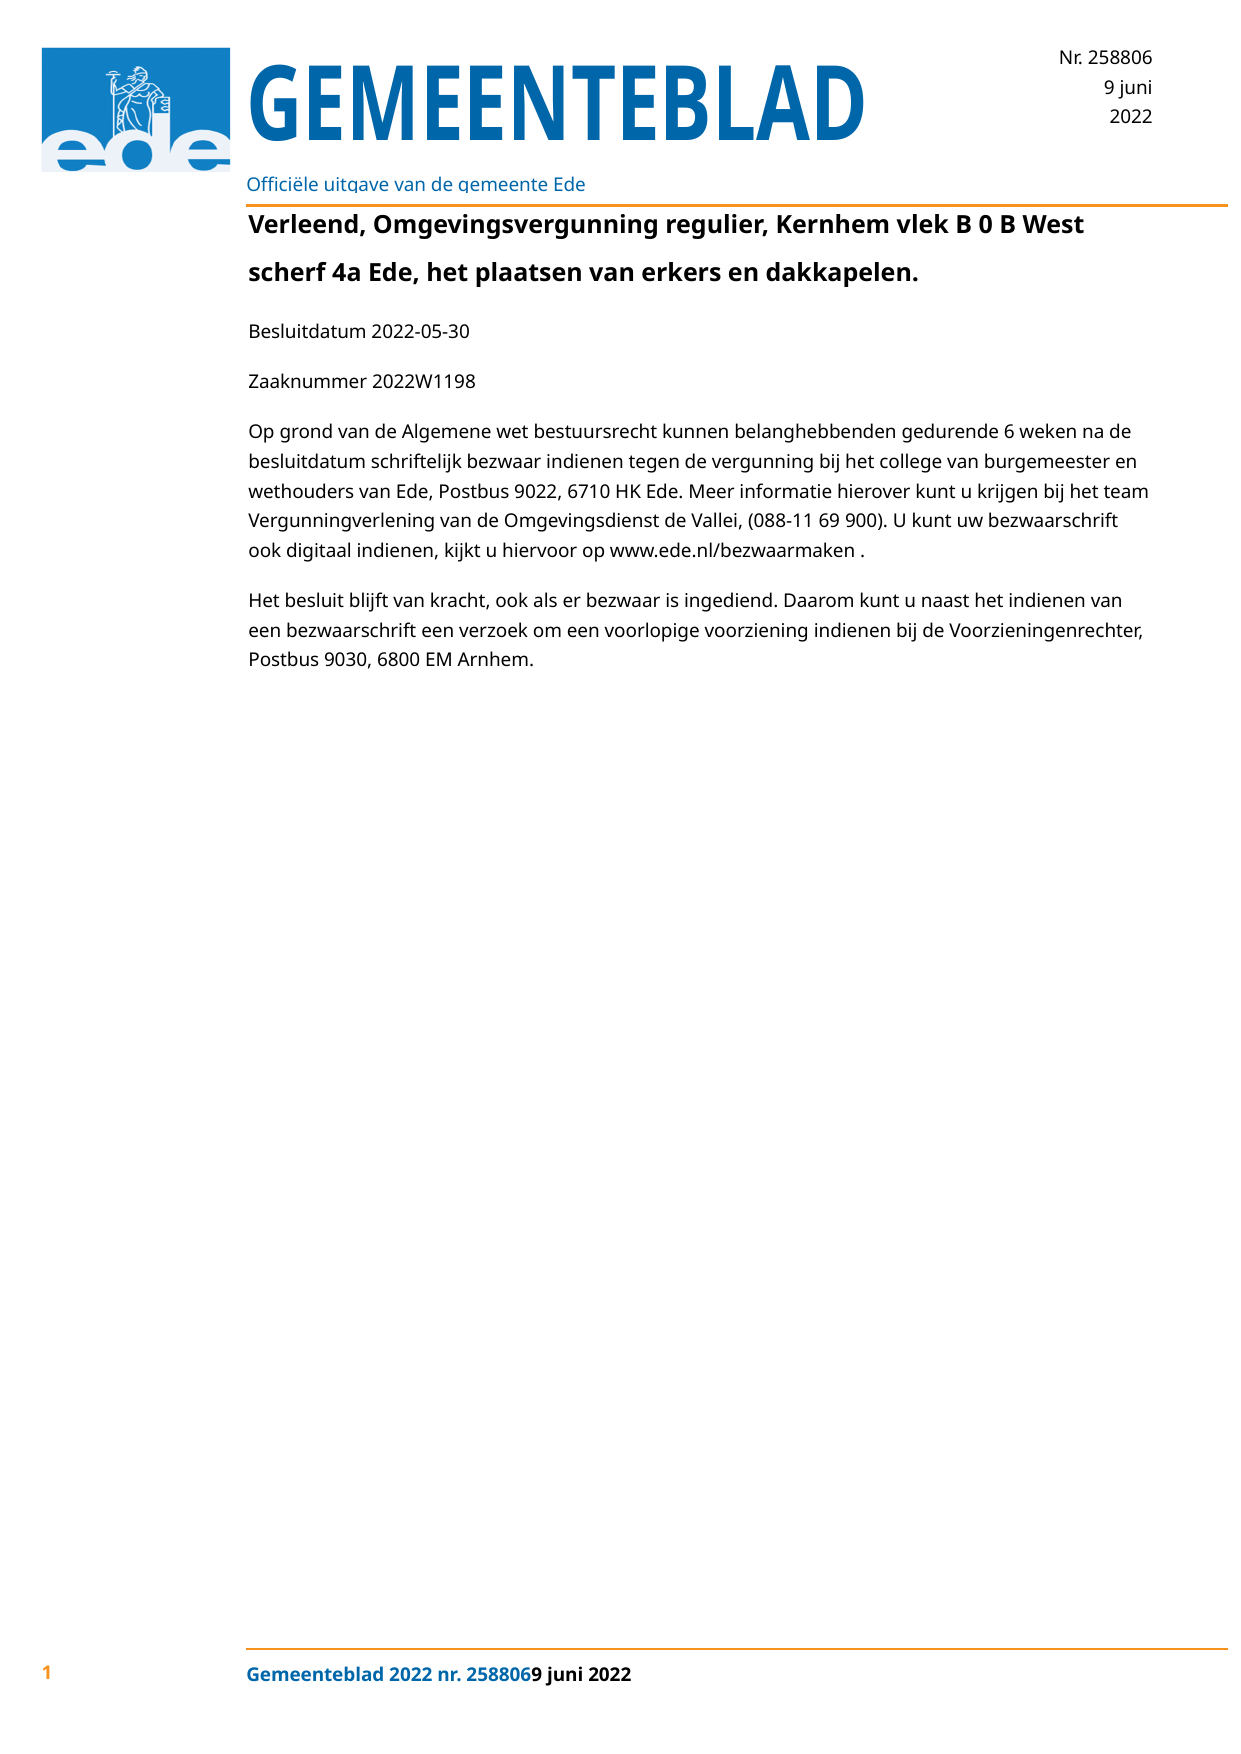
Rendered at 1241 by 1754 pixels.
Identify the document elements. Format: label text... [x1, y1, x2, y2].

text Zaaknummer 2022W1198 [248, 368, 1152, 394]
text Op grond van de Algemene wet bestuursrecht kunnen belanghebbenden gedurende 6 weken na de besluitdatum schriftelijk bezwaar indienen tegen de vergunning bij het college van burgemeester en wethouders van Ede, Postbus 9022, 6710 HK Ede. Meer informatie hierover kunt u krijgen bij het team Vergunningverlening van de Omgevingsdienst de Vallei, (088-11 69 900). U kunt uw bezwaarschrift ook digitaal indienen, kijkt u hiervoor op www.ede.nl/bezwaarmaken . [248, 419, 1152, 563]
picture [41, 47, 231, 172]
text Besluitdatum 2022-05-30 [248, 318, 1152, 344]
text Het besluit blijft van kracht, ook als er bezwaar is ingediend. Daarom kunt u naast het indienen van een bezwaarschrift een verzoek om een voorlopige voorziening indienen bij de Voorzieningenrechter, Postbus 9030, 6800 EM Arnhem. [248, 587, 1152, 672]
text Verleend, Omgevingsvergunning regulier, Kernhem vlek B 0 B West scherf 4a Ede, het plaatsen van erkers en dakkapelen. [248, 207, 1152, 288]
